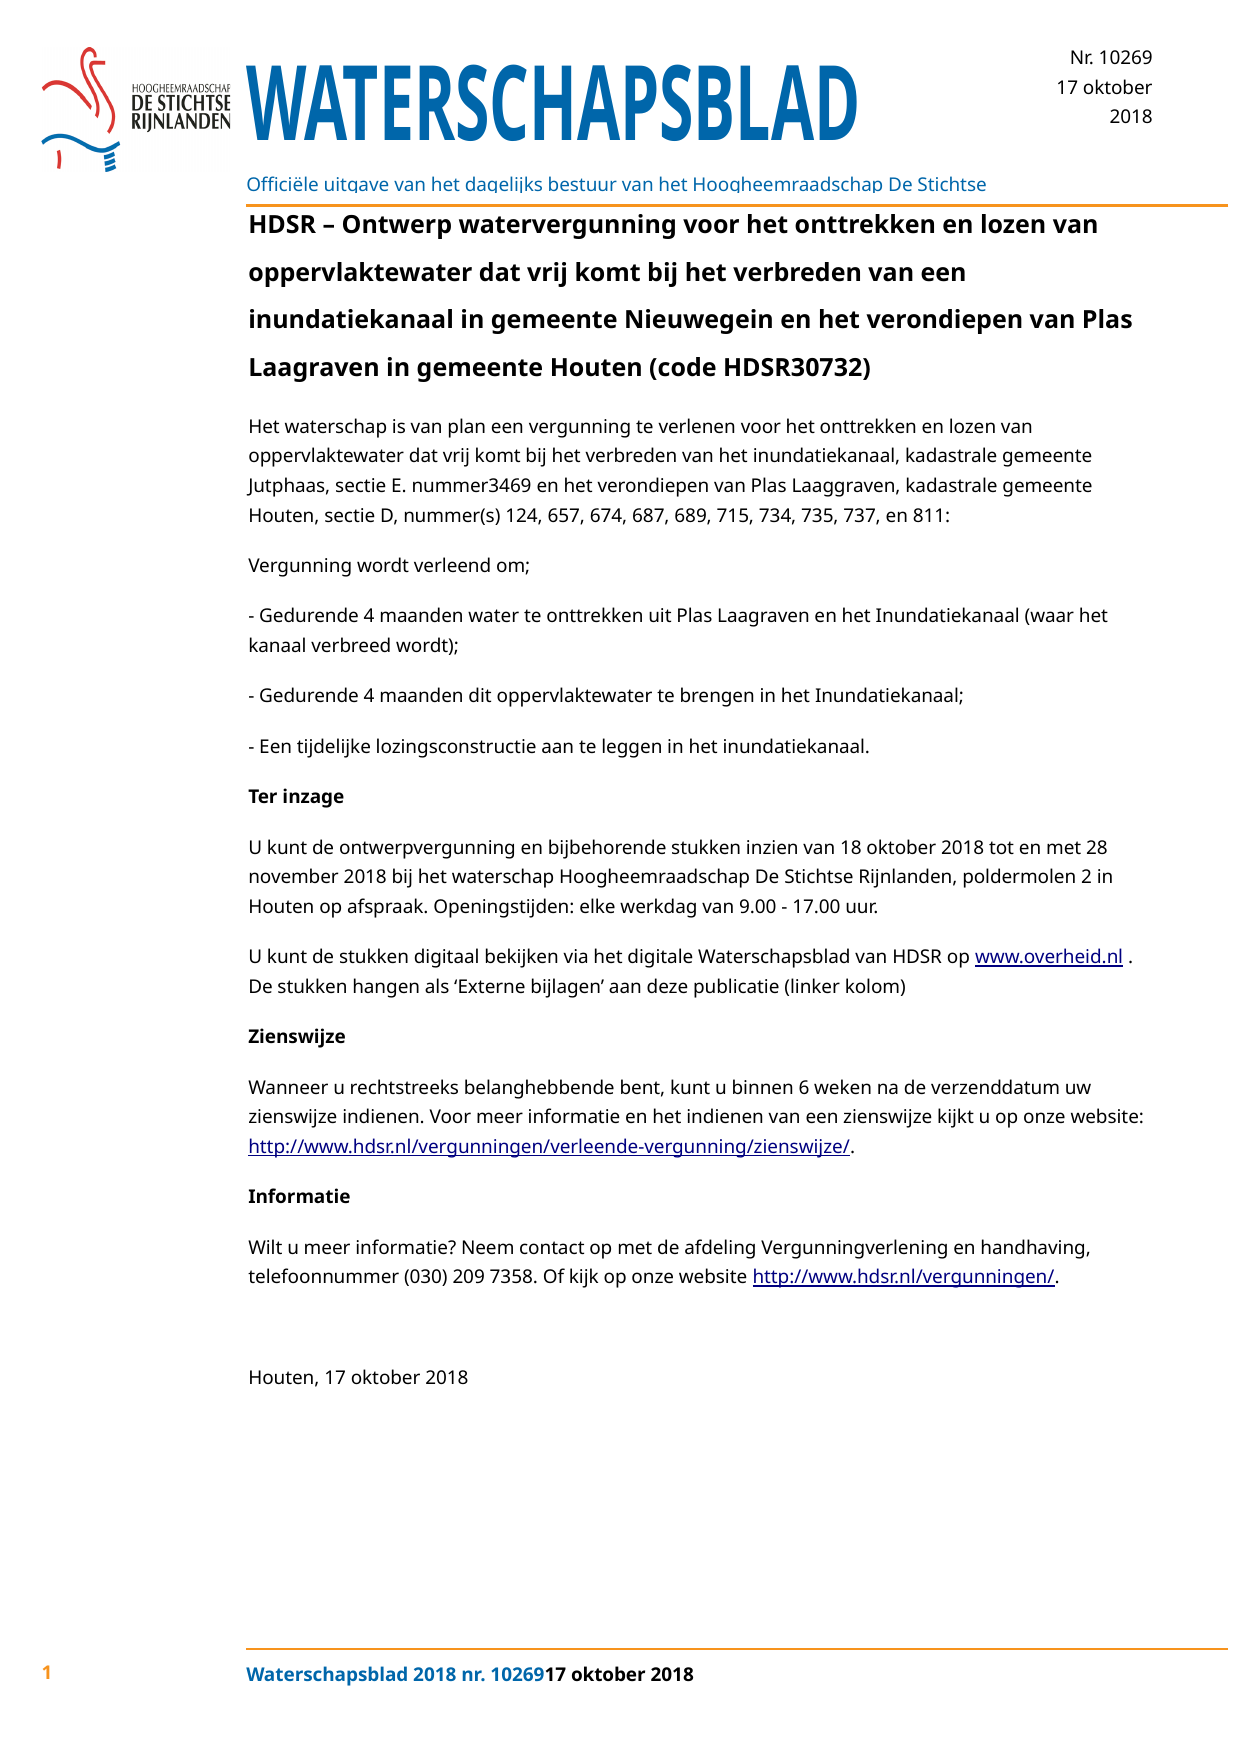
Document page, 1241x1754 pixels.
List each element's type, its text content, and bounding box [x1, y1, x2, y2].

text HDSR – Ontwerp watervergunning voor het onttrekken en lozen van oppervlaktewater dat vrij komt bij het verbreden van een inundatiekanaal in gemeente Nieuwegein en het verondiepen van Plas Laagraven in gemeente Houten (code HDSR30732) [248, 207, 1152, 384]
text - Gedurende 4 maanden dit oppervlaktewater te brengen in het Inundatiekanaal; [248, 683, 1152, 708]
text - Een tijdelijke lozingsconstructie aan te leggen in het inundatiekanaal. [248, 733, 1152, 759]
text Wanneer u rechtstreeks belanghebbende bent, kunt u binnen 6 weken na de verzenddatum uw zienswijze indienen. Voor meer informatie en het indienen van een zienswijze kijkt u op onze website: http://www.hdsr.nl/vergunningen/verleende-vergunning/zienswijze/. [248, 1074, 1152, 1159]
text Informatie [248, 1183, 1152, 1209]
text Het waterschap is van plan een vergunning te verlenen voor het onttrekken en lozen van oppervlaktewater dat vrij komt bij het verbreden van het inundatiekanaal, kadastrale gemeente Jutphaas, sectie E. nummer3469 en het verondiepen van Plas Laaggraven, kadastrale gemeente Houten, sectie D, nummer(s) 124, 657, 674, 687, 689, 715, 734, 735, 737, en 811: [248, 413, 1152, 528]
text U kunt de ontwerpvergunning en bijbehorende stukken inzien van 18 oktober 2018 tot en met 28 november 2018 bij het waterschap Hoogheemraadschap De Stichtse Rijnlanden, poldermolen 2 in Houten op afspraak. Openingstijden: elke werkdag van 9.00 - 17.00 uur. [248, 834, 1152, 919]
text Ter inzage [248, 783, 1152, 809]
picture [41, 47, 231, 172]
text Houten, 17 oktober 2018 [248, 1364, 1152, 1390]
text Vergunning wordt verleend om; [248, 552, 1152, 578]
text Wilt u meer informatie? Neem contact op met de afdeling Vergunningverlening en handhaving, telefoonnummer (030) 209 7358. Of kijk op onze website http://www.hdsr.nl/vergunningen/. [248, 1234, 1152, 1289]
text Zienswijze [248, 1023, 1152, 1049]
text - Gedurende 4 maanden water te onttrekken uit Plas Laagraven en het Inundatiekanaal (waar het kanaal verbreed wordt); [248, 603, 1152, 658]
text U kunt de stukken digitaal bekijken via het digitale Waterschapsblad van HDSR op www.overheid.nl . De stukken hangen als ‘Externe bijlagen’ aan deze publicatie (linker kolom) [248, 943, 1152, 999]
